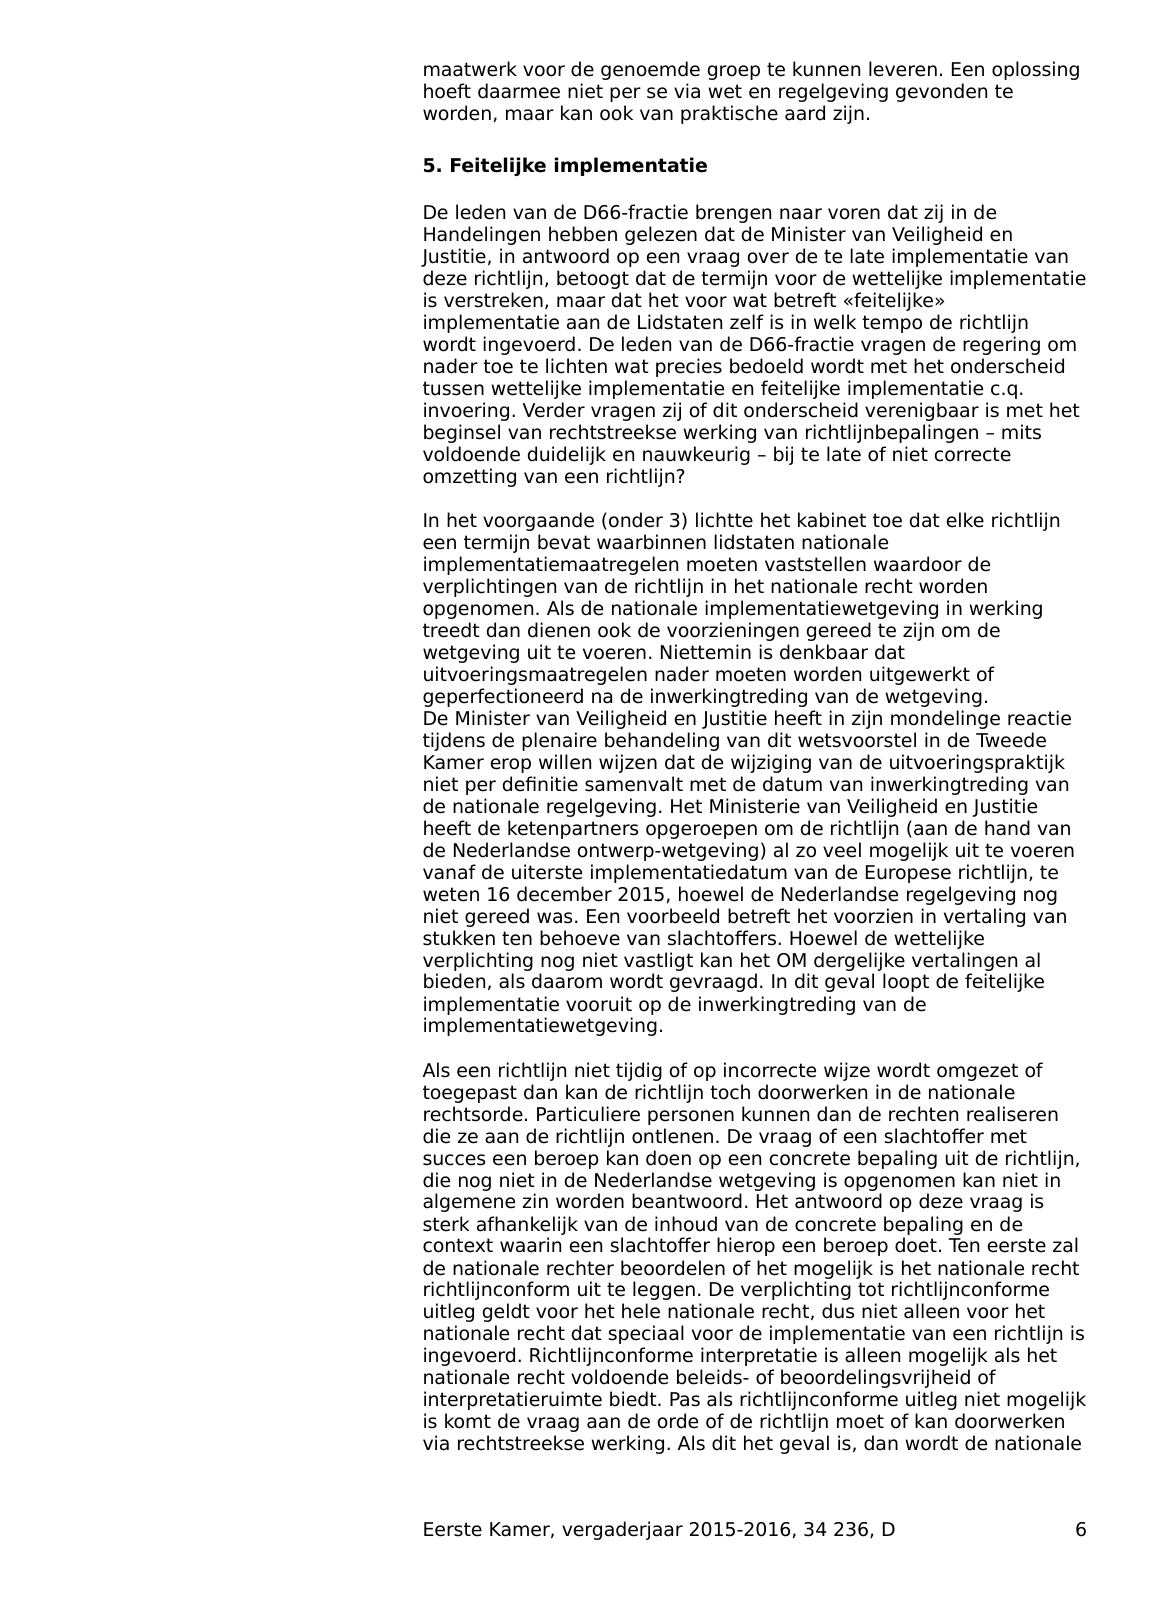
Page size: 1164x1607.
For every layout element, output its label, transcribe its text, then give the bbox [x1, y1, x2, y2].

text maatwerk voor de genoemde groep te kunnen leveren. Een oplossing hoeft daarmee niet per se via wet en regelgeving gevonden te worden, maar kan ook van praktische aard zijn. [422, 59, 1087, 125]
text De Minister van Veiligheid en Justitie heeft in zijn mondelinge reactie tijdens de plenaire behandeling van dit wetsvoorstel in de Tweede Kamer erop willen wijzen dat de wijziging van de uitvoeringspraktijk niet per definitie samenvalt met de datum van inwerkingtreding van de nationale regelgeving. Het Ministerie van Veiligheid en Justitie heeft de ketenpartners opgeroepen om de richtlijn (aan de hand van de Nederlandse ontwerp-wetgeving) al zo veel mogelijk uit te voeren vanaf de uiterste implementatiedatum van de Europese richtlijn, te weten 16 december 2015, hoewel de Nederlandse regelgeving nog niet gereed was. Een voorbeeld betreft het voorzien in vertaling van stukken ten behoeve van slachtoffers. Hoewel de wettelijke verplichting nog niet vastligt kan het OM dergelijke vertalingen al bieden, als daarom wordt gevraagd. In dit geval loopt de feitelijke implementatie vooruit op de inwerkingtreding van de implementatiewetgeving. [422, 708, 1087, 1037]
text Als een richtlijn niet tijdig of op incorrecte wijze wordt omgezet of toegepast dan kan de richtlijn toch doorwerken in de nationale rechtsorde. Particuliere personen kunnen dan de rechten realiseren die ze aan de richtlijn ontlenen. De vraag of een slachtoffer met succes een beroep kan doen op een concrete bepaling uit de richtlijn, die nog niet in de Nederlandse wetgeving is opgenomen kan niet in algemene zin worden beantwoord. Het antwoord op deze vraag is sterk afhankelijk van de inhoud van de concrete bepaling en de context waarin een slachtoffer hierop een beroep doet. Ten eerste zal de nationale rechter beoordelen of het mogelijk is het nationale recht richtlijnconform uit te leggen. De verplichting tot richtlijnconforme uitleg geldt voor het hele nationale recht, dus niet alleen voor het nationale recht dat speciaal voor de implementatie van een richtlijn is ingevoerd. Richtlijnconforme interpretatie is alleen mogelijk als het nationale recht voldoende beleids- of beoordelingsvrijheid of interpretatieruimte biedt. Pas als richtlijnconforme uitleg niet mogelijk is komt de vraag aan de orde of de richtlijn moet of kan doorwerken via rechtstreekse werking. Als dit het geval is, dan wordt de nationale [422, 1059, 1087, 1455]
subtitle 5. Feitelijke implementatie [422, 155, 1087, 177]
text De leden van de D66-fractie brengen naar voren dat zij in de Handelingen hebben gelezen dat de Minister van Veiligheid en Justitie, in antwoord op een vraag over de te late implementatie van deze richtlijn, betoogt dat de termijn voor de wettelijke implementatie is verstreken, maar dat het voor wat betreft «feitelijke» implementatie aan de Lidstaten zelf is in welk tempo de richtlijn wordt ingevoerd. De leden van de D66-fractie vragen de regering om nader toe te lichten wat precies bedoeld wordt met het onderscheid tussen wettelijke implementatie en feitelijke implementatie c.q. invoering. Verder vragen zij of dit onderscheid verenigbaar is met het beginsel van rechtstreekse werking van richtlijnbepalingen – mits voldoende duidelijk en nauwkeurig – bij te late of niet correcte omzetting van een richtlijn? [422, 202, 1087, 488]
text In het voorgaande (onder 3) lichtte het kabinet toe dat elke richtlijn een termijn bevat waarbinnen lidstaten nationale implementatiemaatregelen moeten vaststellen waardoor de verplichtingen van de richtlijn in het nationale recht worden opgenomen. Als de nationale implementatiewetgeving in werking treedt dan dienen ook de voorzieningen gereed te zijn om de wetgeving uit te voeren. Niettemin is denkbaar dat uitvoeringsmaatregelen nader moeten worden uitgewerkt of geperfectioneerd na de inwerkingtreding van de wetgeving. [422, 510, 1087, 708]
